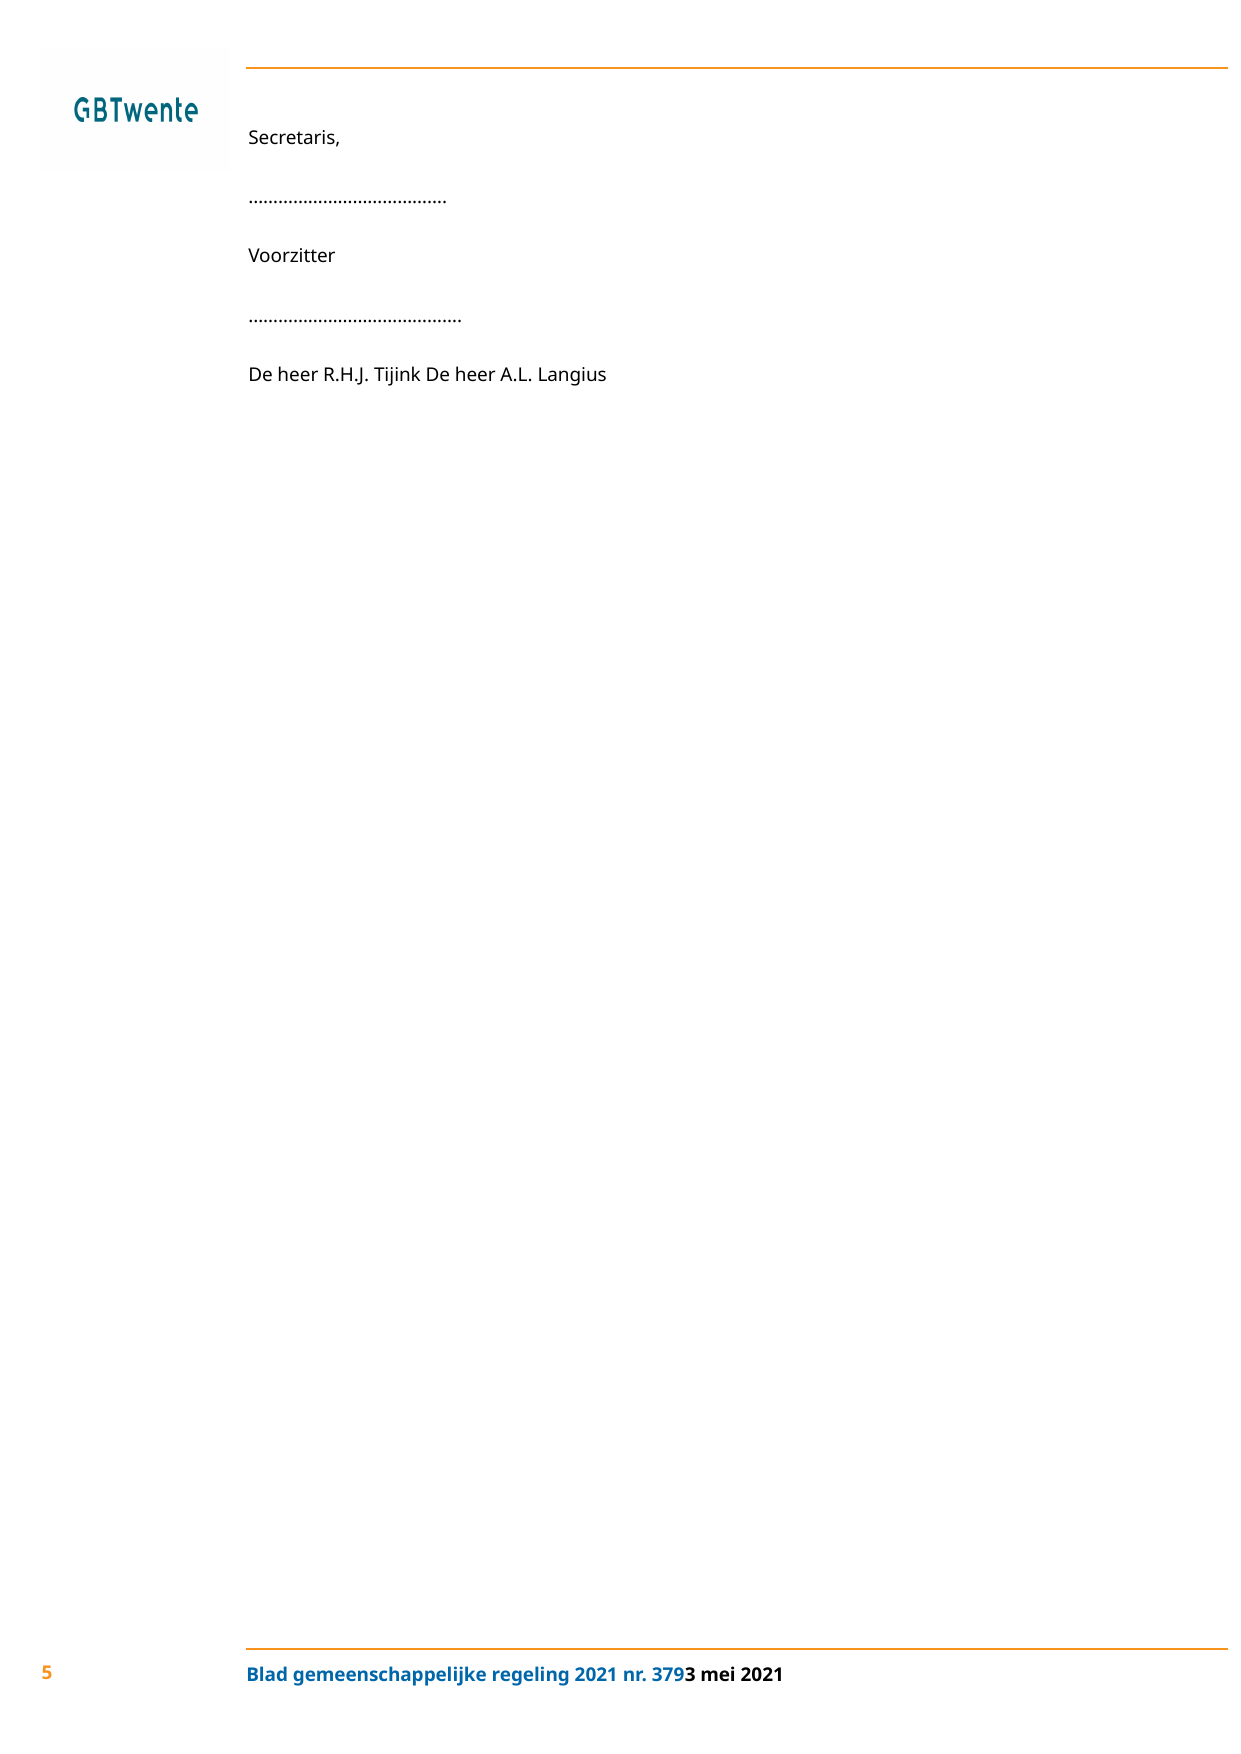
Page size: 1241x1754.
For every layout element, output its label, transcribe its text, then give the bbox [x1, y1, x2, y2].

text Voorzitter [248, 243, 1152, 268]
text ……………………………………. [248, 302, 1152, 328]
picture [41, 47, 231, 172]
text Secretaris, [248, 124, 1152, 150]
text De heer R.H.J. Tijink De heer A.L. Langius [248, 361, 1152, 387]
text …………………………………. [248, 183, 1152, 209]
